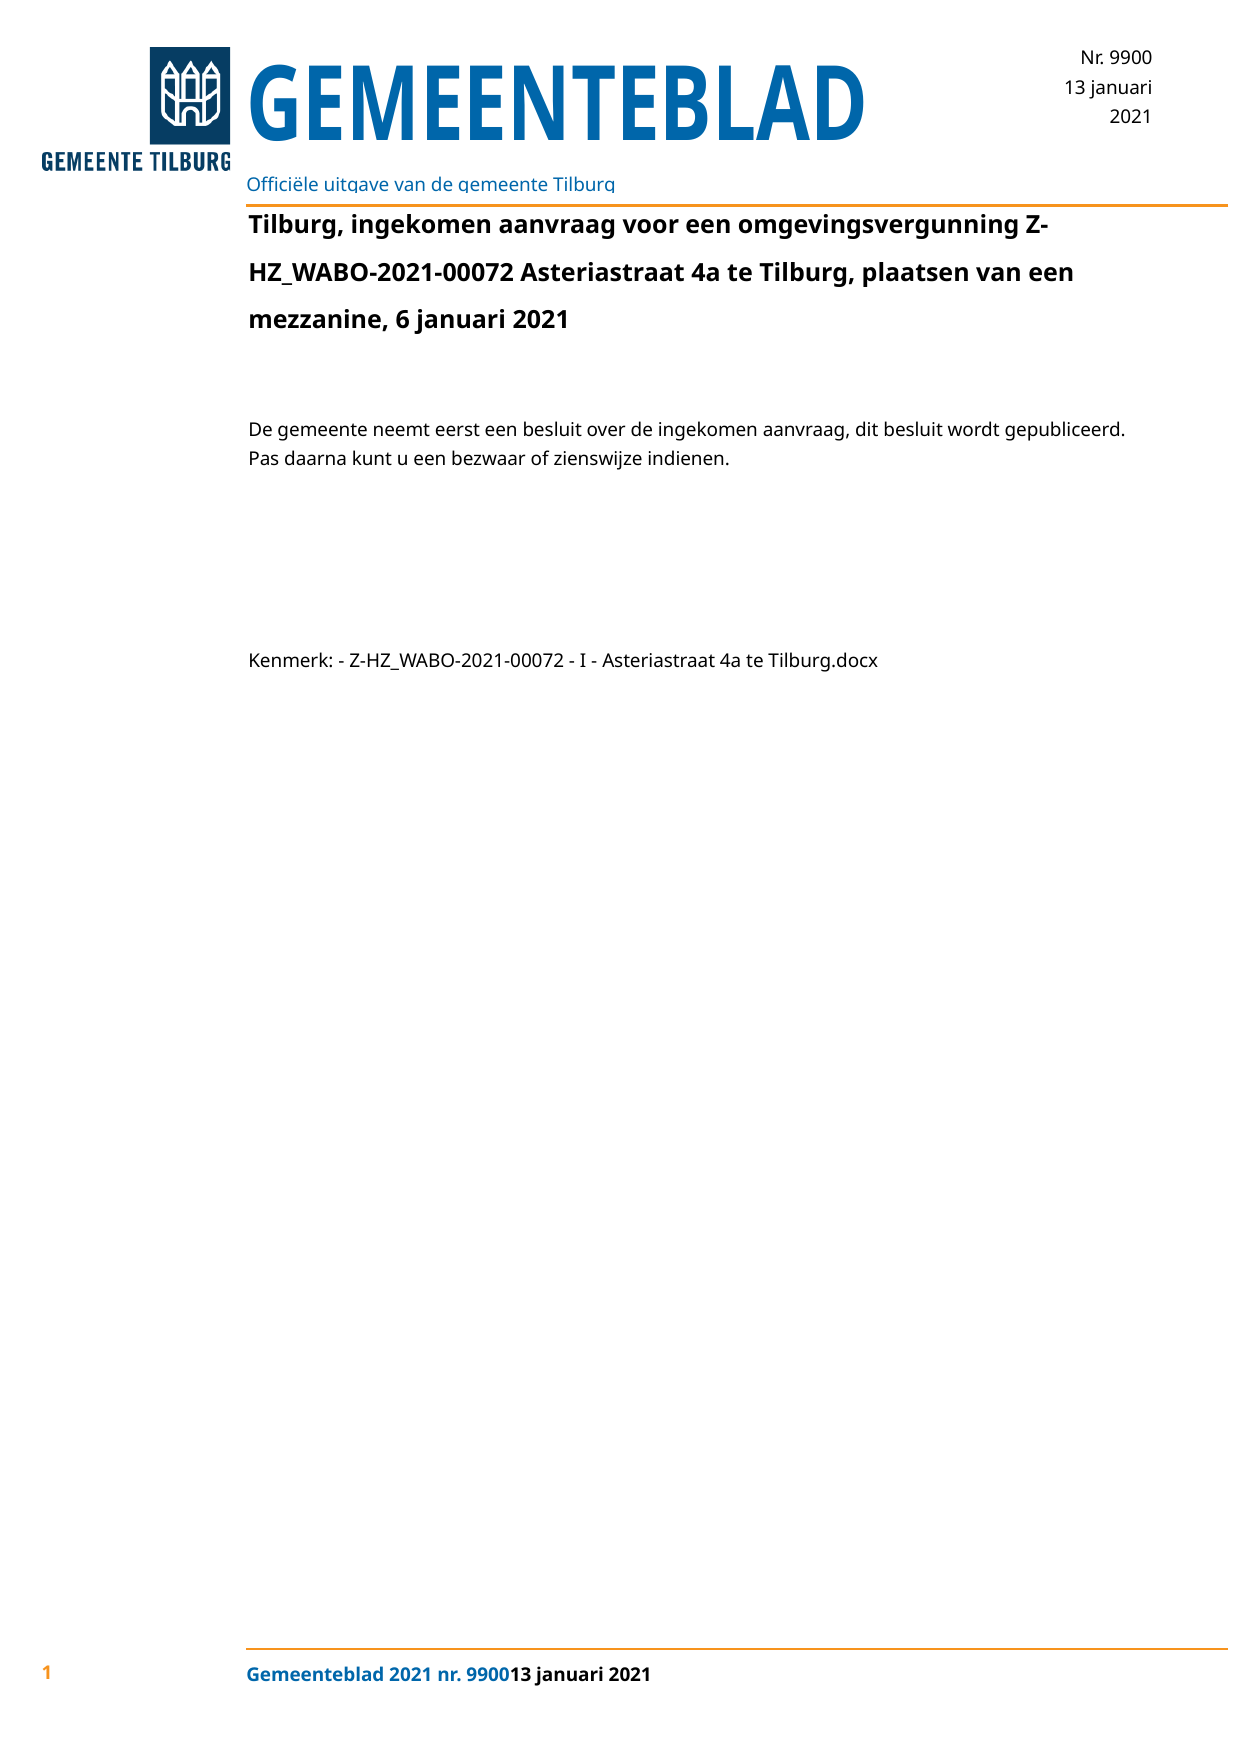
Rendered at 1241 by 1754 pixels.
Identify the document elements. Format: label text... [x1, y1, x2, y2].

text De gemeente neemt eerst een besluit over de ingekomen aanvraag, dit besluit wordt gepubliceerd. Pas daarna kunt u een bezwaar of zienswijze indienen. [248, 416, 1152, 471]
text Kenmerk: - Z-HZ_WABO-2021-00072 - I - Asteriastraat 4a te Tilburg.docx [248, 647, 1152, 673]
picture [41, 47, 231, 172]
text Tilburg, ingekomen aanvraag voor een omgevingsvergunning Z-HZ_WABO-2021-00072 Asteriastraat 4a te Tilburg, plaatsen van een mezzanine, 6 januari 2021 [248, 207, 1152, 336]
